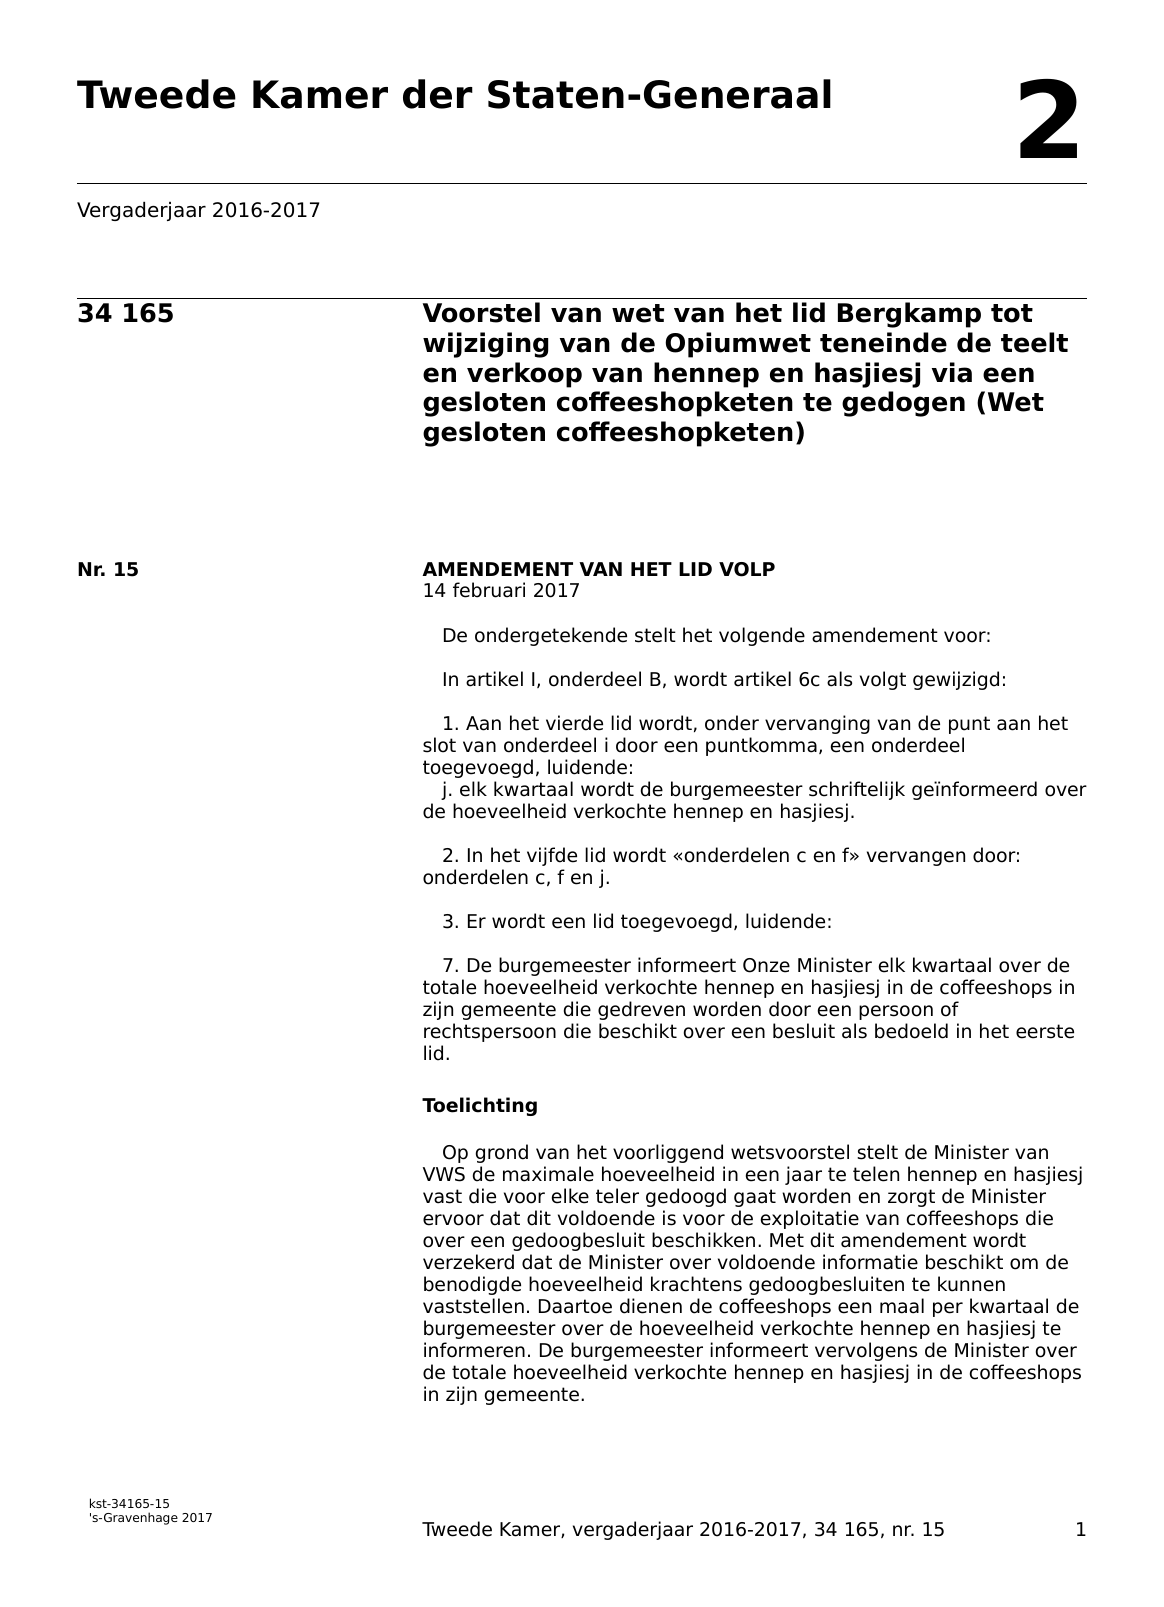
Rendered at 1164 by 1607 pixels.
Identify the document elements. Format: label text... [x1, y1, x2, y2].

text 14 februari 2017 [422, 580, 1087, 602]
table_cell Vergaderjaar 2016-2017 [77, 184, 1087, 298]
text kst-34165-15 [88, 1497, 323, 1511]
text 3. Er wordt een lid toegevoegd, luidende: [422, 911, 1087, 933]
subtitle Nr. 15 AMENDEMENT VAN HET LID VOLP [77, 558, 1087, 580]
text 7. De burgemeester informeert Onze Minister elk kwartaal over de totale hoeveelheid verkochte hennep en hasjiesj in de coffeeshops in zijn gemeente die gedreven worden door een persoon of rechtspersoon die beschikt over een besluit als bedoeld in het eerste lid. [422, 955, 1087, 1065]
text j. elk kwartaal wordt de burgemeester schriftelijk geïnformeerd over de hoeveelheid verkochte hennep en hasjiesj. [422, 779, 1087, 823]
table_header Tweede Kamer der Staten-Generaal [77, 59, 886, 183]
subtitle 34 165 Voorstel van wet van het lid Bergkamp tot wijziging van de Opiumwet teneinde de teelt en verkoop van hennep en hasjiesj via een gesloten coffeeshopketen te gedogen (Wet gesloten coffeeshopketen) [77, 299, 1087, 447]
text In artikel I, onderdeel B, wordt artikel 6c als volgt gewijzigd: [422, 669, 1087, 691]
text Op grond van het voorliggend wetsvoorstel stelt de Minister van VWS de maximale hoeveelheid in een jaar te telen hennep en hasjiesj vast die voor elke teler gedoogd gaat worden en zorgt de Minister ervoor dat dit voldoende is voor de exploitatie van coffeeshops die over een gedoogbesluit beschikken. Met dit amendement wordt verzekerd dat de Minister over voldoende informatie beschikt om de benodigde hoeveelheid krachtens gedoogbesluiten te kunnen vaststellen. Daartoe dienen de coffeeshops een maal per kwartaal de burgemeester over de hoeveelheid verkochte hennep en hasjiesj te informeren. De burgemeester informeert vervolgens de Minister over de totale hoeveelheid verkochte hennep en hasjiesj in de coffeeshops in zijn gemeente. [422, 1142, 1087, 1406]
table_header 2 [886, 59, 1087, 183]
subtitle Toelichting [422, 1095, 1087, 1117]
text 2. In het vijfde lid wordt «onderdelen c en f» vervangen door: onderdelen c, f en j. [422, 845, 1087, 889]
text De ondergetekende stelt het volgende amendement voor: [422, 624, 1087, 647]
text 1. Aan het vierde lid wordt, onder vervanging van de punt aan het slot van onderdeel i door een puntkomma, een onderdeel toegevoegd, luidende: [422, 713, 1087, 779]
text 's-Gravenhage 2017 [88, 1511, 323, 1525]
